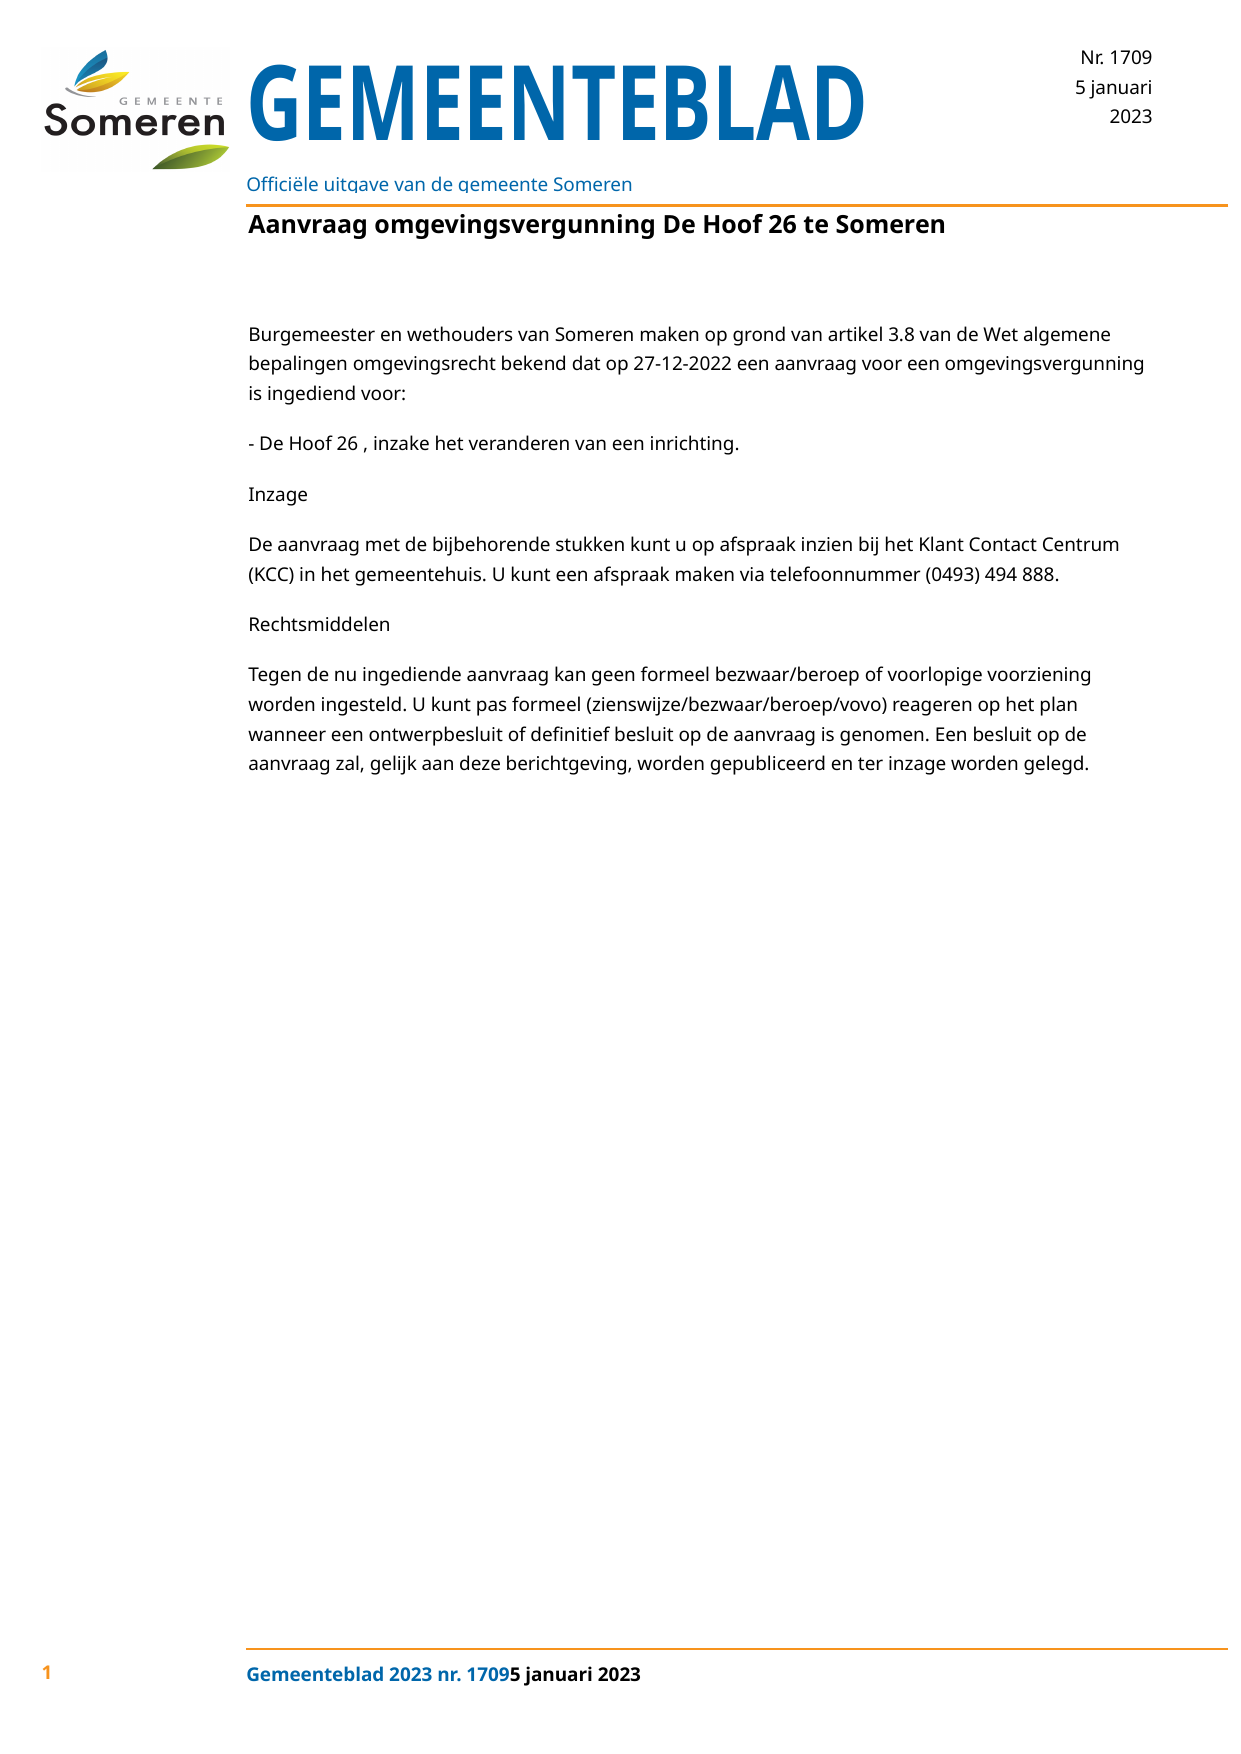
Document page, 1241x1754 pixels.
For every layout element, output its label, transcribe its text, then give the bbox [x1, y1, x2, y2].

text - De Hoof 26 , inzake het veranderen van een inrichting. [248, 430, 1152, 456]
picture [41, 47, 231, 172]
text Aanvraag omgevingsvergunning De Hoof 26 te Someren [248, 207, 1152, 241]
text Rechtsmiddelen [248, 611, 1152, 637]
text De aanvraag met de bijbehorende stukken kunt u op afspraak inzien bij het Klant Contact Centrum (KCC) in het gemeentehuis. U kunt een afspraak maken via telefoonnummer (0493) 494 888. [248, 531, 1152, 586]
text Tegen de nu ingediende aanvraag kan geen formeel bezwaar/beroep of voorlopige voorziening worden ingesteld. U kunt pas formeel (zienswijze/bezwaar/beroep/vovo) reageren op het plan wanneer een ontwerpbesluit of definitief besluit op de aanvraag is genomen. Een besluit op de aanvraag zal, gelijk aan deze berichtgeving, worden gepubliceerd en ter inzage worden gelegd. [248, 662, 1152, 776]
text Burgemeester en wethouders van Someren maken op grond van artikel 3.8 van de Wet algemene bepalingen omgevingsrecht bekend dat op 27-12-2022 een aanvraag voor een omgevingsvergunning is ingediend voor: [248, 321, 1152, 406]
text Inzage [248, 481, 1152, 506]
